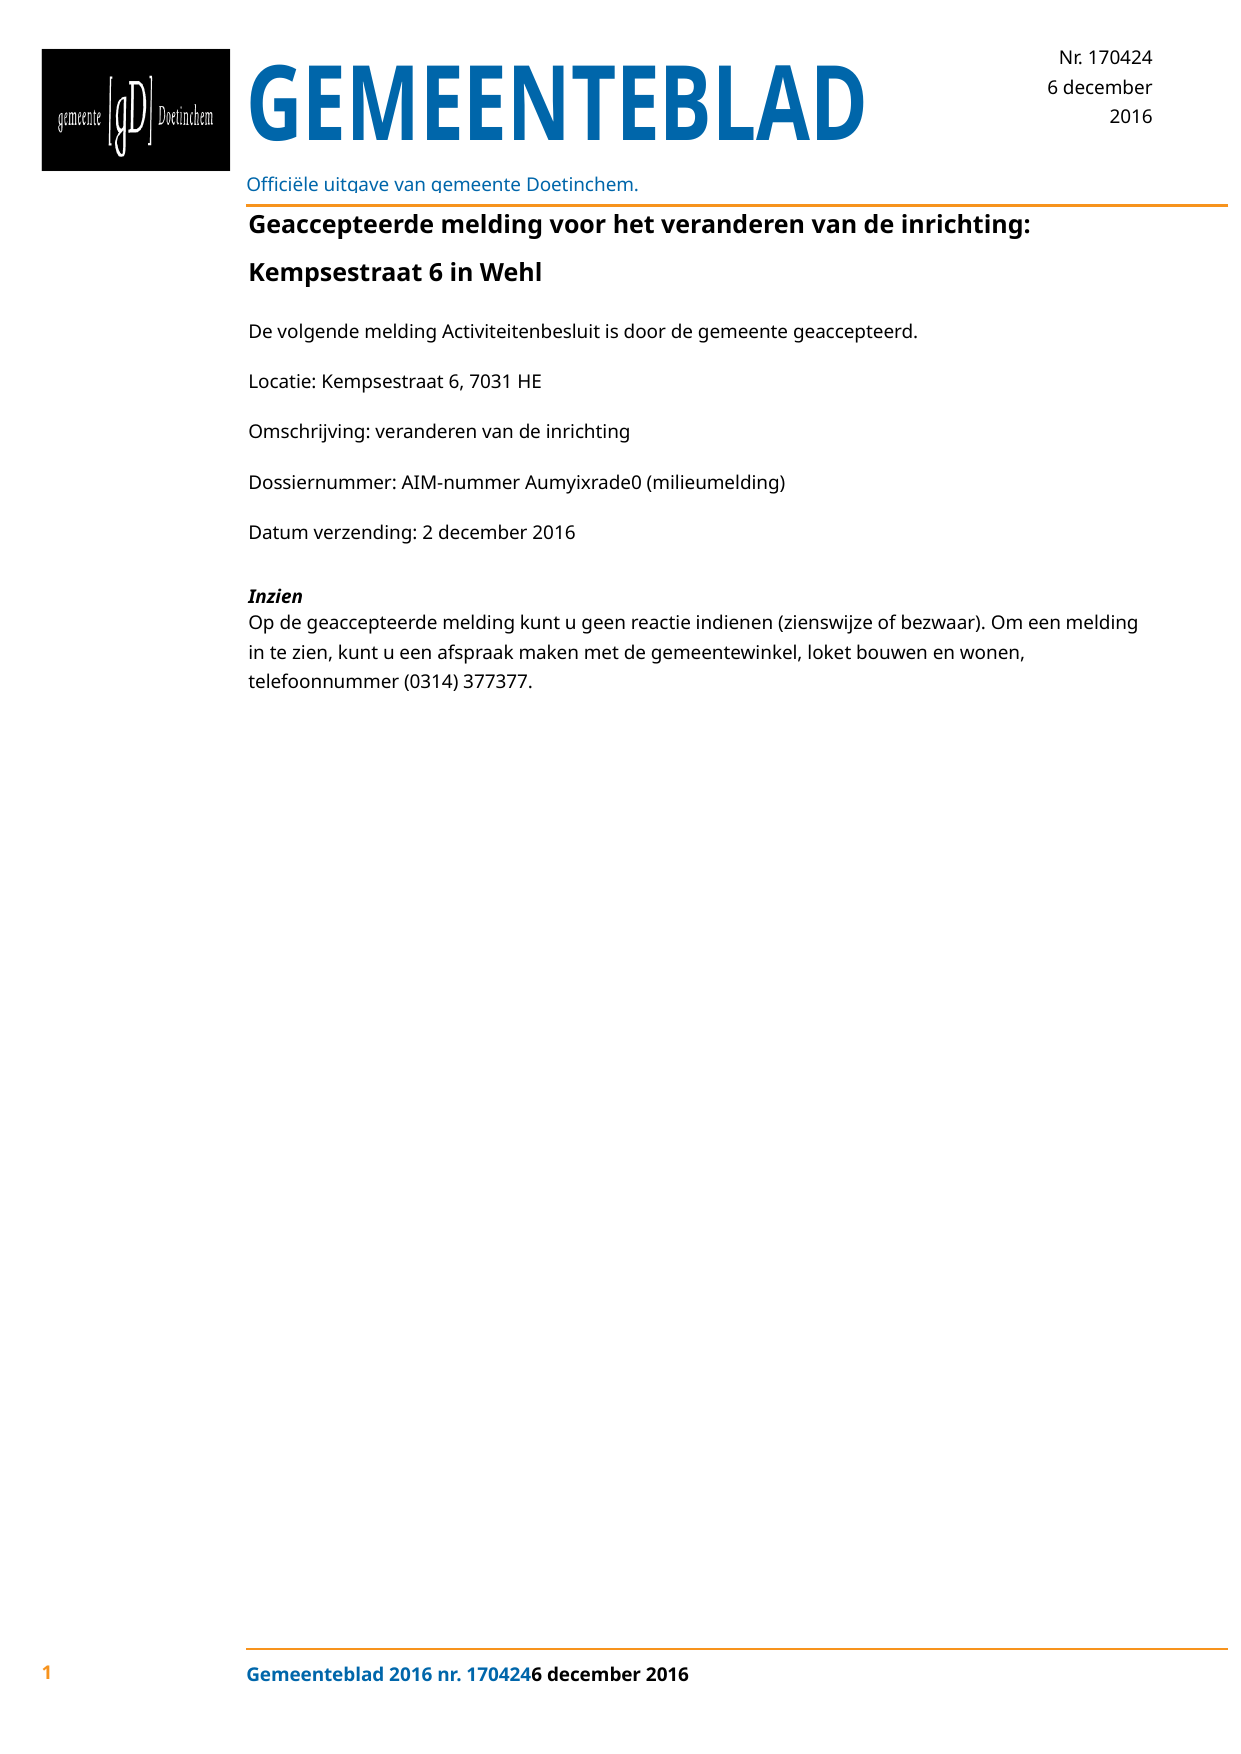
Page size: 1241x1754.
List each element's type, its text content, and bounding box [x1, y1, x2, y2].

text Op de geaccepteerde melding kunt u geen reactie indienen (zienswijze of bezwaar). Om een melding in te zien, kunt u een afspraak maken met de gemeentewinkel, loket bouwen en wonen, telefoonnummer (0314) 377377. [248, 609, 1152, 694]
picture [41, 47, 231, 172]
text De volgende melding Activiteitenbesluit is door de gemeente geaccepteerd. [248, 318, 1152, 344]
text Geaccepteerde melding voor het veranderen van de inrichting: Kempsestraat 6 in Wehl [248, 207, 1152, 288]
text Dossiernummer: AIM-nummer Aumyixrade0 (milieumelding) [248, 469, 1152, 495]
text Inzien [248, 583, 1152, 609]
text Omschrijving: veranderen van de inrichting [248, 419, 1152, 444]
text Datum verzending: 2 december 2016 [248, 519, 1152, 545]
text Locatie: Kempsestraat 6, 7031 HE [248, 368, 1152, 394]
